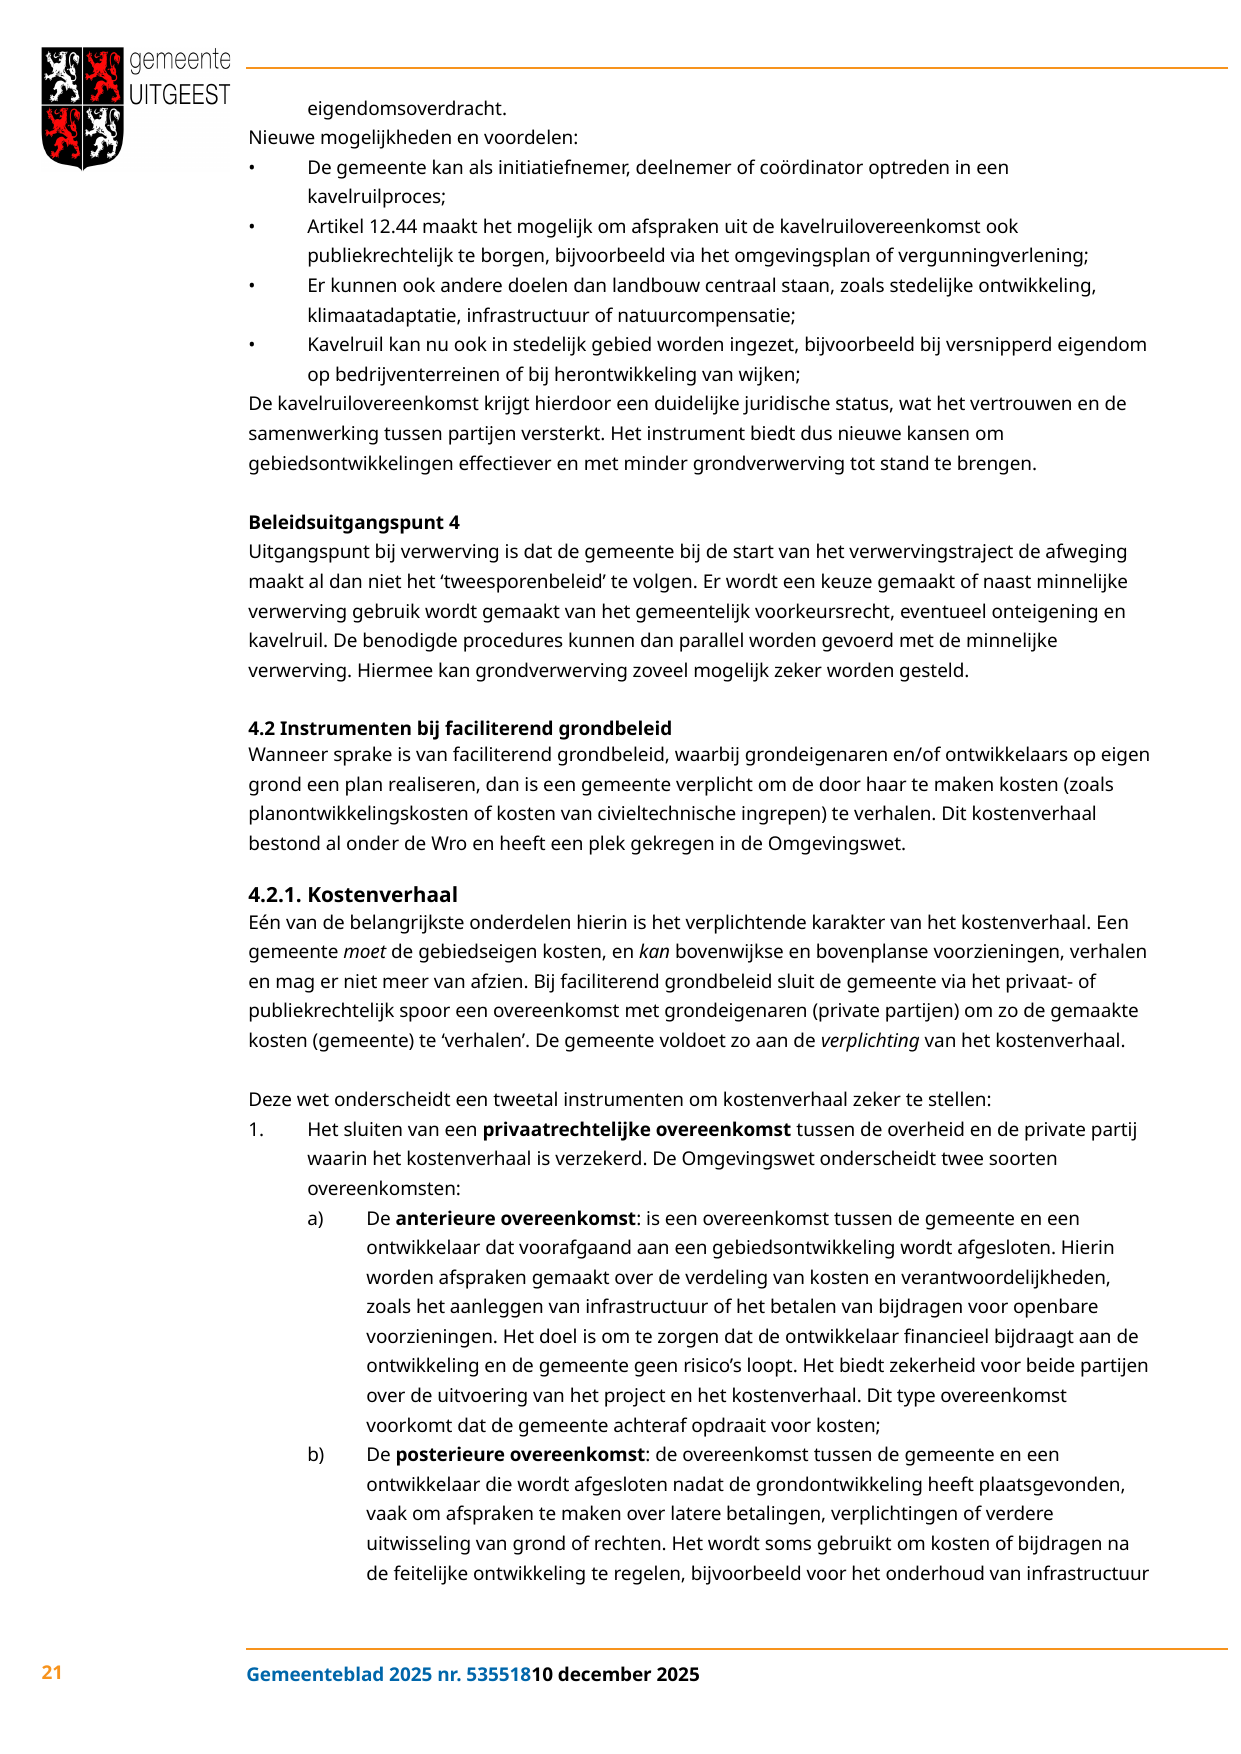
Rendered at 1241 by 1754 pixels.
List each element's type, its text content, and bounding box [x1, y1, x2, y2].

list De gemeente kan als initiatiefnemer, deelnemer of coördinator optreden in een kavelruilproces; [248, 154, 1152, 209]
list Kavelruil kan nu ook in stedelijk gebied worden ingezet, bijvoorbeeld bij versnipperd eigendom op bedrijventerreinen of bij herontwikkeling van wijken; [248, 331, 1152, 387]
text 4.2.1. Kostenverhaal [248, 880, 1152, 909]
list De anterieure overeenkomst: is een overeenkomst tussen de gemeente en een ontwikkelaar dat voorafgaand aan een gebiedsontwikkeling wordt afgesloten. Hierin worden afspraken gemaakt over de verdeling van kosten en verantwoordelijkheden, zoals het aanleggen van infrastructuur of het betalen van bijdragen voor openbare voorzieningen. Het doel is om te zorgen dat de ontwikkelaar financieel bijdraagt aan de ontwikkeling en de gemeente geen risico’s loopt. Het biedt zekerheid voor beide partijen over de uitvoering van het project en het kostenverhaal. Dit type overeenkomst voorkomt dat de gemeente achteraf opdraait voor kosten; [307, 1205, 1152, 1437]
list eigendomsoverdracht. [248, 95, 1152, 121]
text Wanneer sprake is van faciliterend grondbeleid, waarbij grondeigenaren en/of ontwikkelaars op eigen grond een plan realiseren, dan is een gemeente verplicht om de door haar te maken kosten (zoals planontwikkelingskosten of kosten van civieltechnische ingrepen) te verhalen. Dit kostenverhaal bestond al onder de Wro en heeft een plek gekregen in de Omgevingswet. [248, 741, 1152, 856]
list Het sluiten van een privaatrechtelijke overeenkomst tussen de overheid en de private partij waarin het kostenverhaal is verzekerd. De Omgevingswet onderscheidt twee soorten overeenkomsten: [248, 1116, 1152, 1201]
text Deze wet onderscheidt een tweetal instrumenten om kostenverhaal zeker te stellen: [248, 1086, 1152, 1112]
picture [41, 47, 231, 172]
table_header Beleidsuitgangspunt 4 Uitgangspunt bij verwerving is dat de gemeente bij de start van het verwervingstraject de afweging maakt al dan niet het ‘tweesporenbeleid’ te volgen. Er wordt een keuze gemaakt of naast minnelijke verwerving gebruik wordt gemaakt van het gemeentelijk voorkeursrecht, eventueel onteigening en kavelruil. De benodigde procedures kunnen dan parallel worden gevoerd met de minnelijke verwerving. Hiermee kan grondverwerving zoveel mogelijk zeker worden gesteld. [248, 509, 1152, 683]
list Artikel 12.44 maakt het mogelijk om afspraken uit de kavelruilovereenkomst ook publiekrechtelijk te borgen, bijvoorbeeld via het omgevingsplan of vergunningverlening; [248, 213, 1152, 268]
text Nieuwe mogelijkheden en voordelen: [248, 124, 1152, 150]
list Er kunnen ook andere doelen dan landbouw centraal staan, zoals stedelijke ontwikkeling, klimaatadaptatie, infrastructuur of natuurcompensatie; [248, 272, 1152, 328]
text De kavelruilovereenkomst krijgt hierdoor een duidelijke juridische status, wat het vertrouwen en de samenwerking tussen partijen versterkt. Het instrument biedt dus nieuwe kansen om gebiedsontwikkelingen effectiever en met minder grondverwerving tot stand te brengen. [248, 391, 1152, 476]
text Eén van de belangrijkste onderdelen hierin is het verplichtende karakter van het kostenverhaal. Een gemeente moet de gebiedseigen kosten, en kan bovenwijkse en bovenplanse voorzieningen, verhalen en mag er niet meer van afzien. Bij faciliterend grondbeleid sluit de gemeente via het privaat- of publiekrechtelijk spoor een overeenkomst met grondeigenaren (private partijen) om zo de gemaakte kosten (gemeente) te ‘verhalen’. De gemeente voldoet zo aan de verplichting van het kostenverhaal. [248, 909, 1152, 1053]
text 4.2 Instrumenten bij faciliterend grondbeleid [248, 716, 1152, 741]
list De posterieure overeenkomst: de overeenkomst tussen de gemeente en een ontwikkelaar die wordt afgesloten nadat de grondontwikkeling heeft plaatsgevonden, vaak om afspraken te maken over latere betalingen, verplichtingen of verdere uitwisseling van grond of rechten. Het wordt soms gebruikt om kosten of bijdragen na de feitelijke ontwikkeling te regelen, bijvoorbeeld voor het onderhoud van infrastructuur [307, 1441, 1152, 1585]
